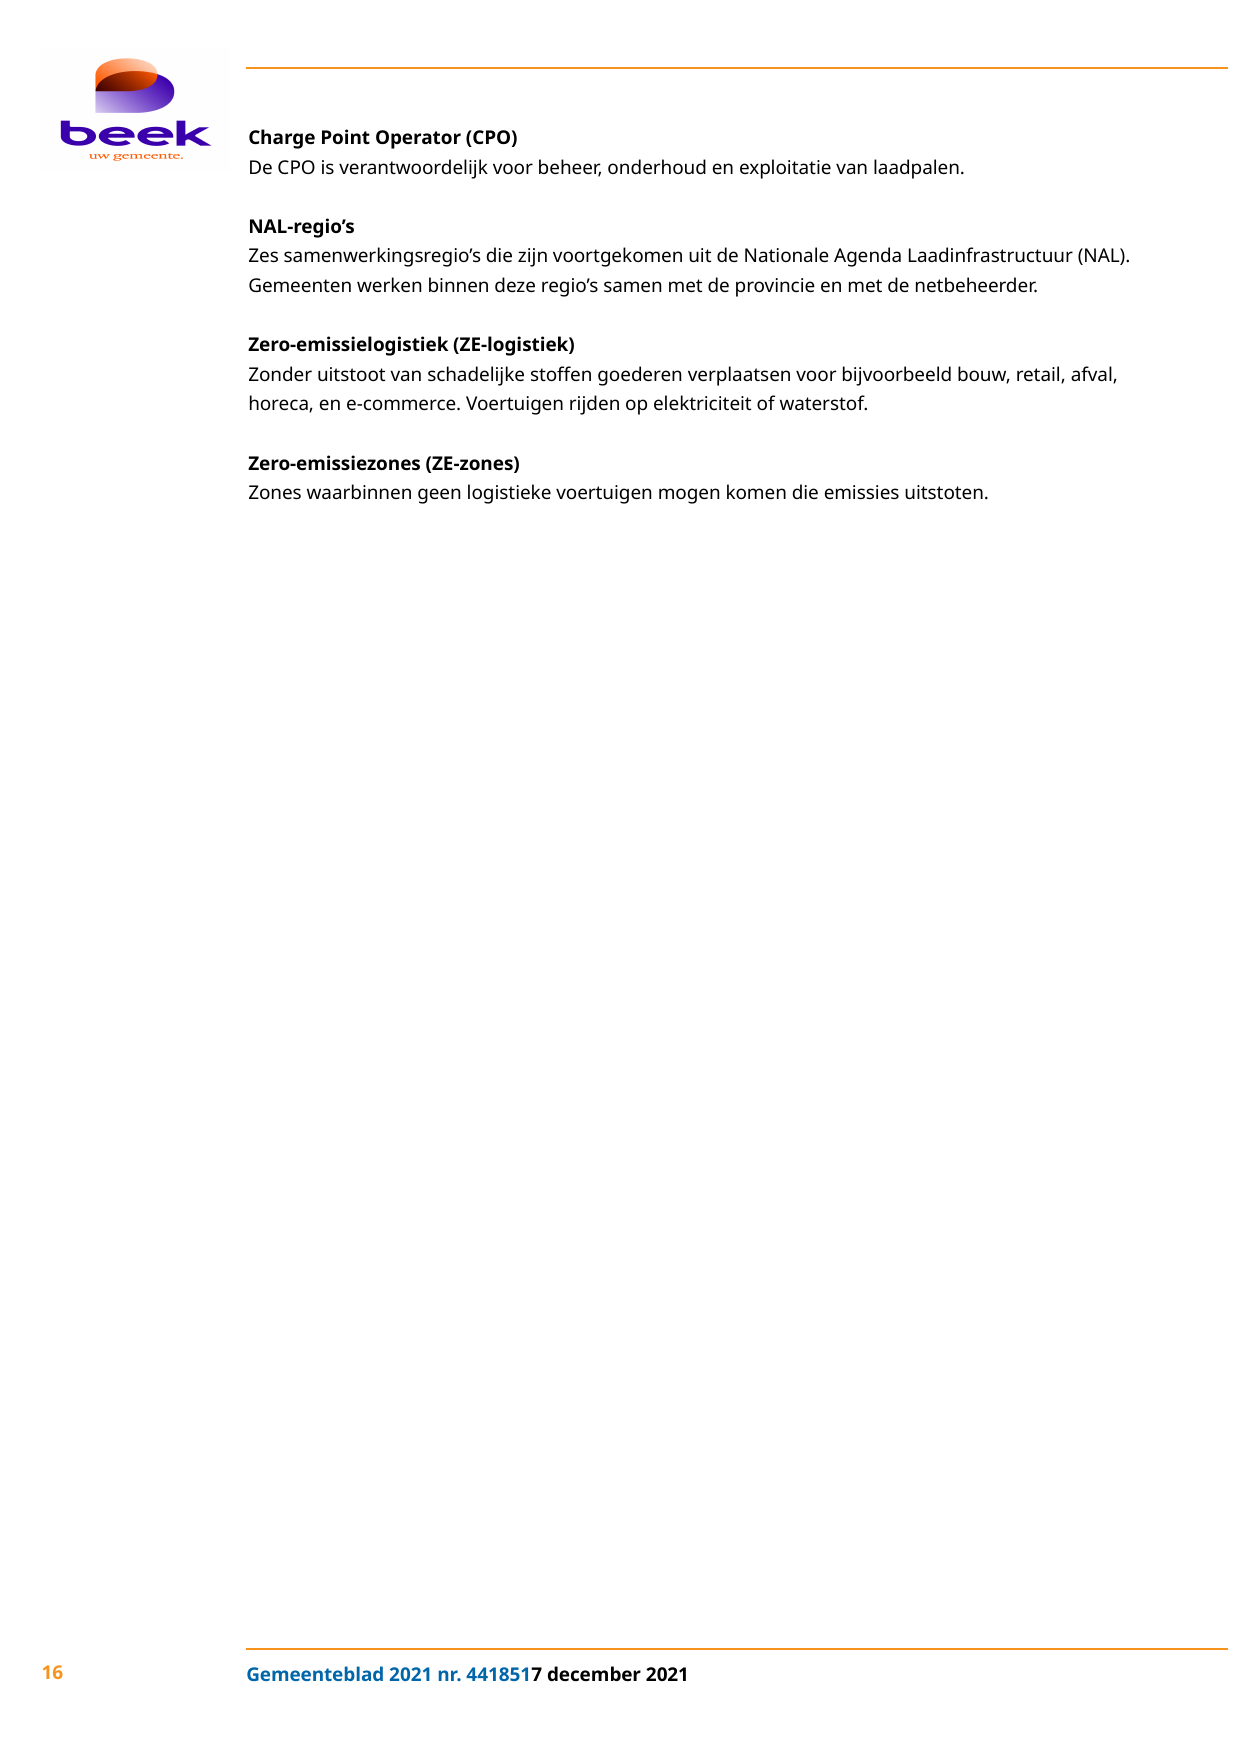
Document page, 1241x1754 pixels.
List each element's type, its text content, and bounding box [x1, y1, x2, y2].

text Zero-emissielogistiek (ZE-logistiek) [248, 331, 1152, 357]
text NAL-regio’s [248, 213, 1152, 239]
text Zones waarbinnen geen logistieke voertuigen mogen komen die emissies uitstoten. [248, 479, 1152, 505]
text Zero-emissiezones (ZE-zones) [248, 450, 1152, 476]
text Charge Point Operator (CPO) [248, 124, 1152, 150]
text Zes samenwerkingsregio’s die zijn voortgekomen uit de Nationale Agenda Laadinfrastructuur (NAL). Gemeenten werken binnen deze regio’s samen met de provincie en met de netbeheerder. [248, 243, 1152, 298]
text De CPO is verantwoordelijk voor beheer, onderhoud en exploitatie van laadpalen. [248, 154, 1152, 180]
picture [41, 47, 231, 172]
text Zonder uitstoot van schadelijke stoffen goederen verplaatsen voor bijvoorbeeld bouw, retail, afval, horeca, en e-commerce. Voertuigen rijden op elektriciteit of waterstof. [248, 361, 1152, 416]
